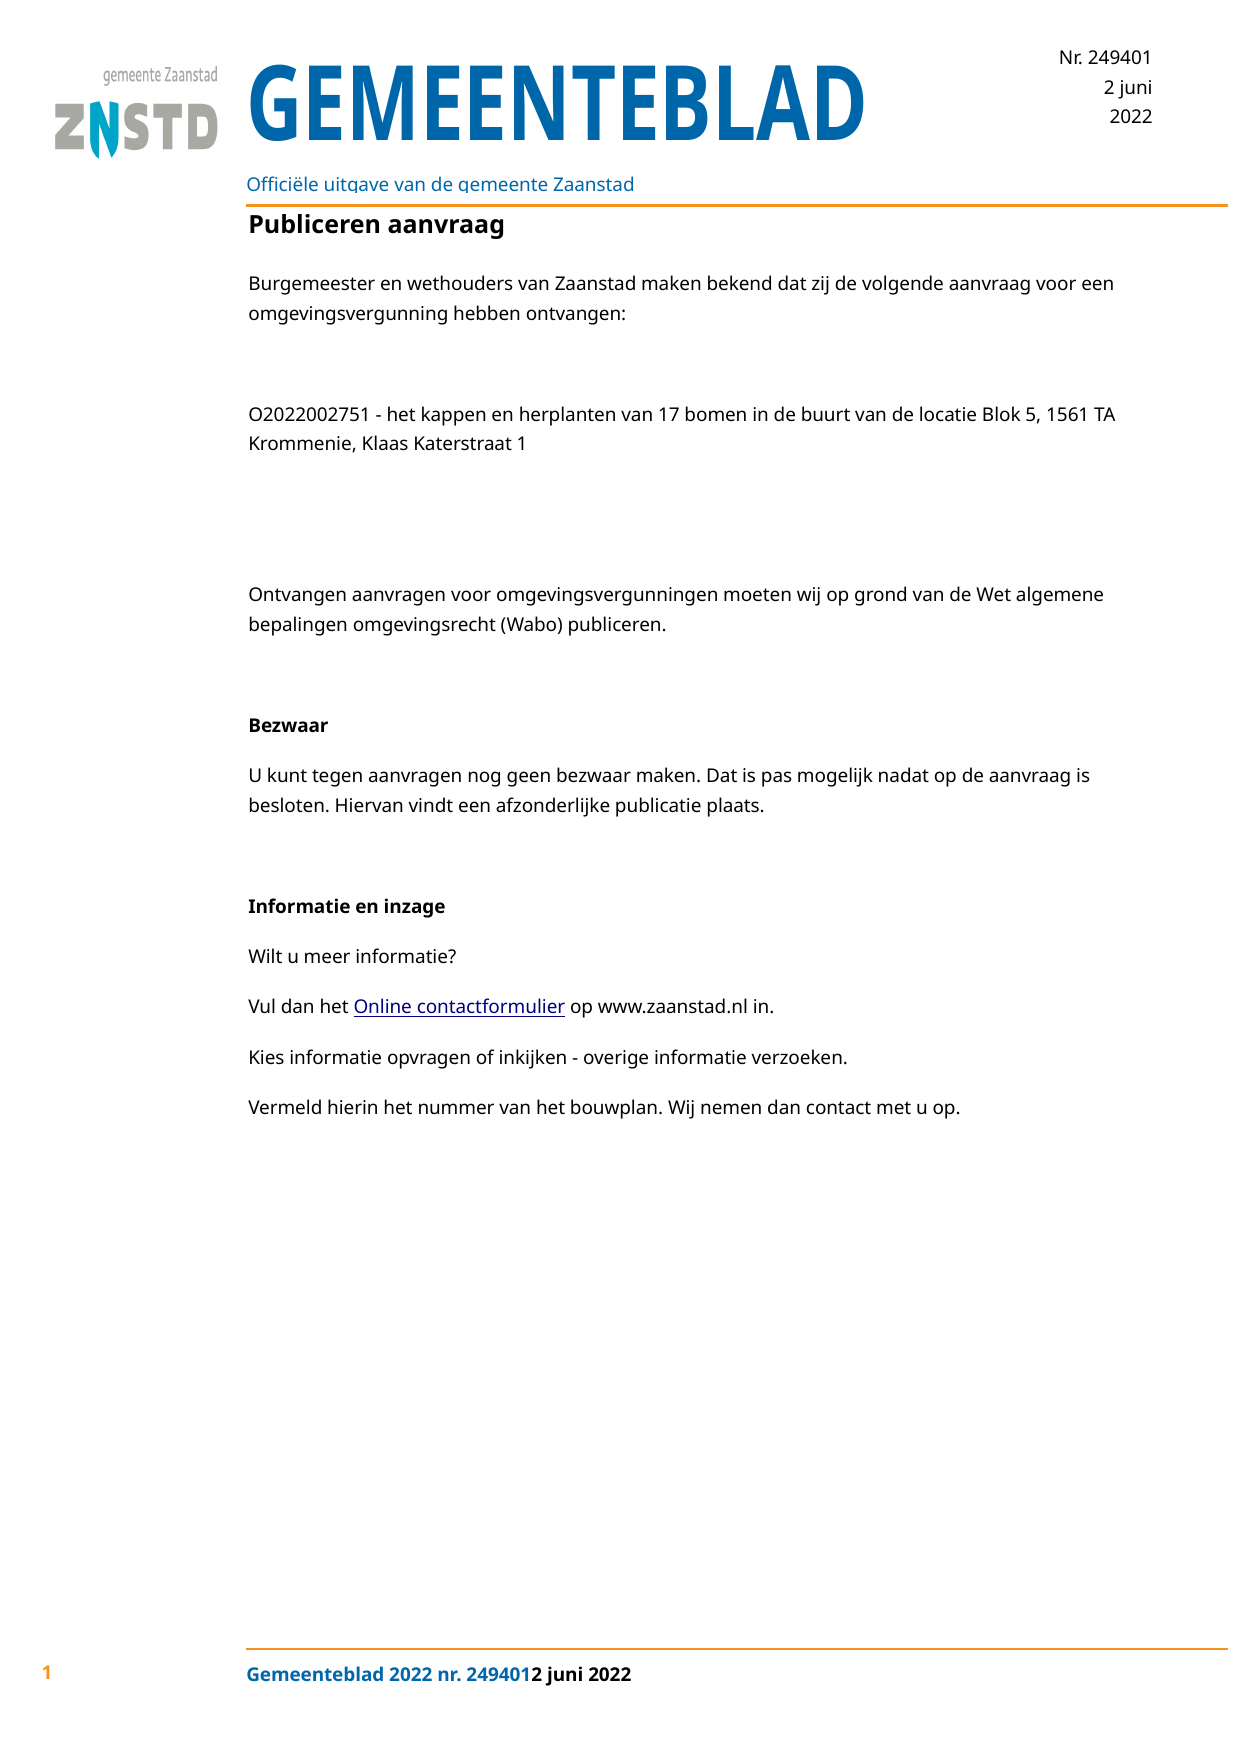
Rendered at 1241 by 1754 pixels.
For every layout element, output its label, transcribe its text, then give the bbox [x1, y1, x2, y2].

text O2022002751 - het kappen en herplanten van 17 bomen in de buurt van de locatie Blok 5, 1561 TA Krommenie, Klaas Katerstraat 1 [248, 401, 1152, 456]
text U kunt tegen aanvragen nog geen bezwaar maken. Dat is pas mogelijk nadat op de aanvraag is besloten. Hiervan vindt een afzonderlijke publicatie plaats. [248, 762, 1152, 818]
text Ontvangen aanvragen voor omgevingsvergunningen moeten wij op grond van de Wet algemene bepalingen omgevingsrecht (Wabo) publiceren. [248, 582, 1152, 637]
text Bezwaar [248, 712, 1152, 738]
text Wilt u meer informatie? [248, 943, 1152, 969]
text Publiceren aanvraag [248, 207, 1152, 241]
text Burgemeester en wethouders van Zaanstad maken bekend dat zij de volgende aanvraag voor een omgevingsvergunning hebben ontvangen: [248, 270, 1152, 326]
picture [41, 47, 231, 172]
text Kies informatie opvragen of inkijken - overige informatie verzoeken. [248, 1044, 1152, 1070]
text Vul dan het Online contactformulier op www.zaanstad.nl in. [248, 994, 1152, 1019]
text Vermeld hierin het nummer van het bouwplan. Wij nemen dan contact met u op. [248, 1094, 1152, 1120]
text Informatie en inzage [248, 893, 1152, 918]
